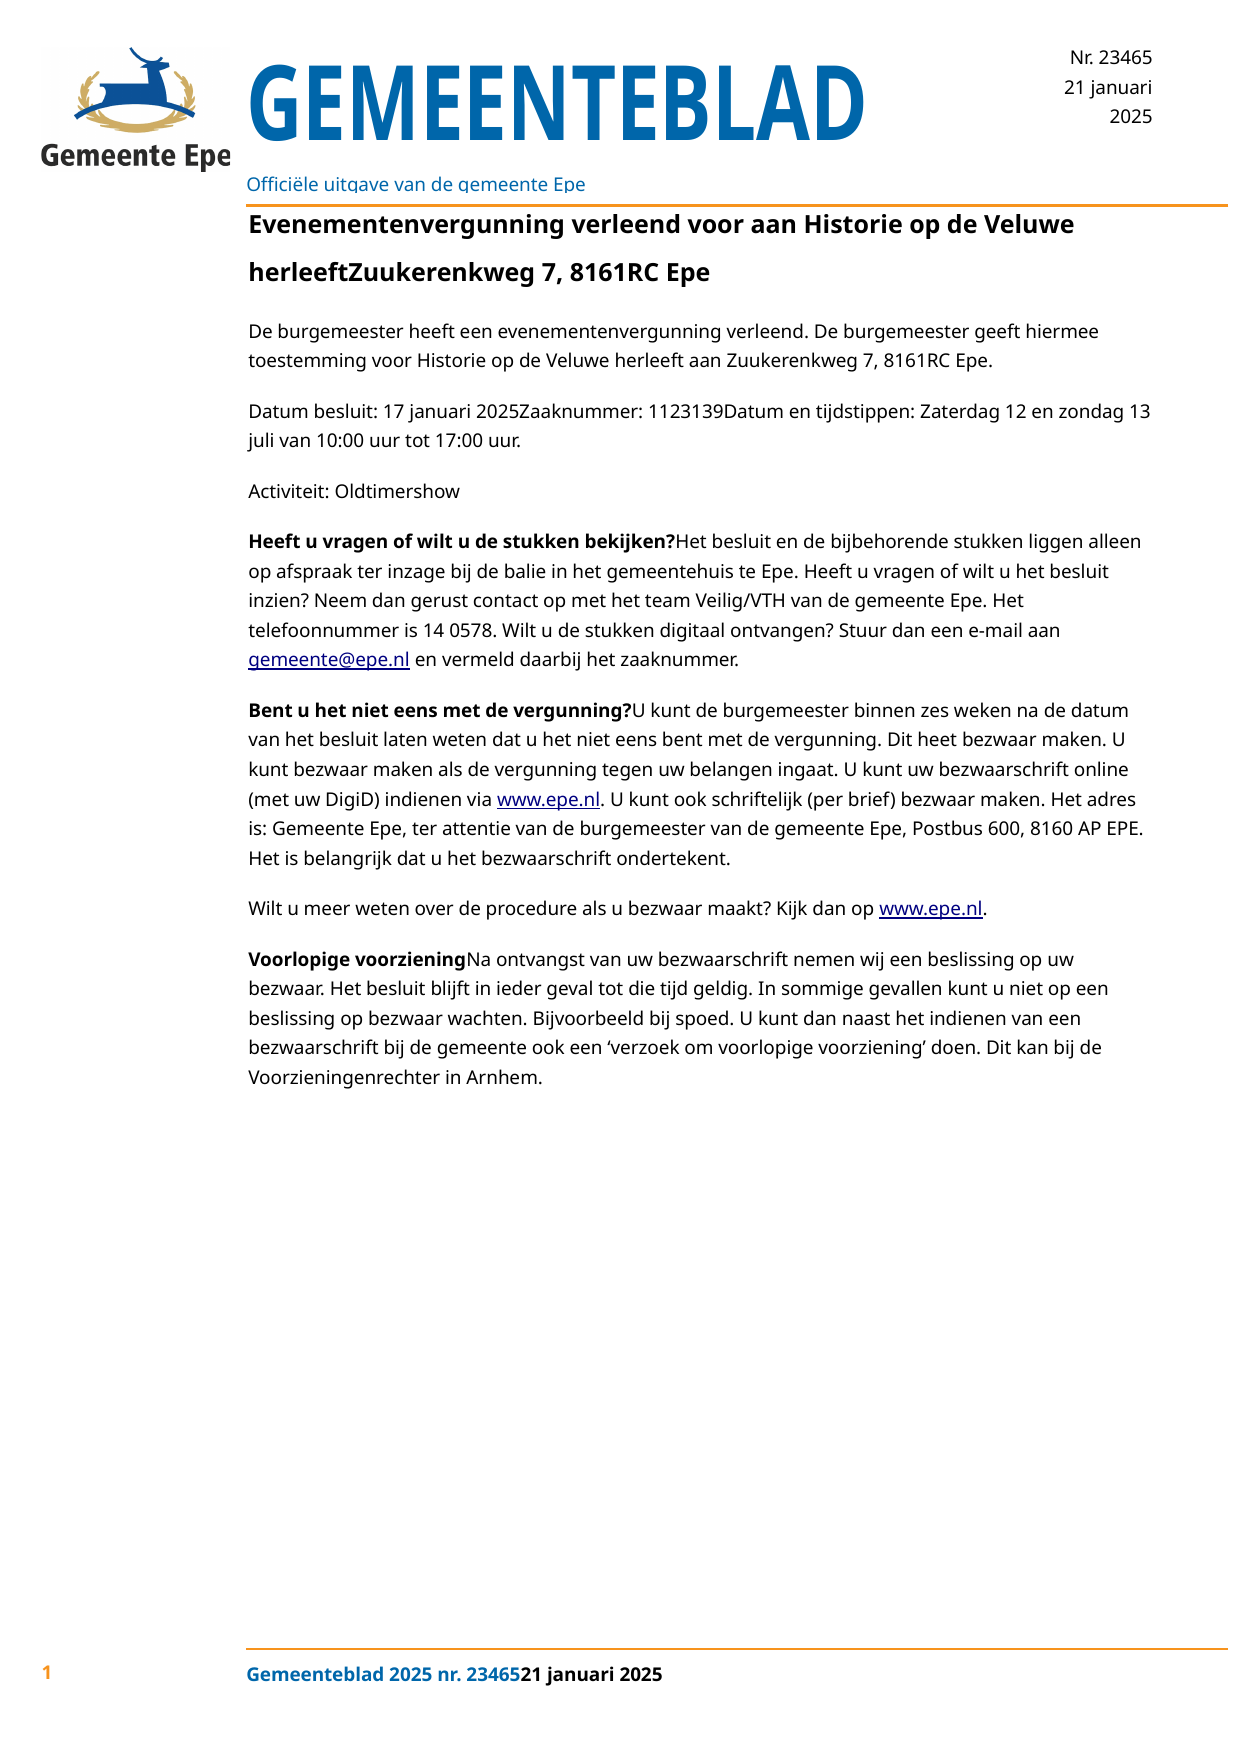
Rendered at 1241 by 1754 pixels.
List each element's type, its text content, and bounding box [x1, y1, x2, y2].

text Heeft u vragen of wilt u de stukken bekijken?Het besluit en de bijbehorende stukken liggen alleen op afspraak ter inzage bij de balie in het gemeentehuis te Epe. Heeft u vragen of wilt u het besluit inzien? Neem dan gerust contact op met het team Veilig/VTH van de gemeente Epe. Het telefoonnummer is 14 0578. Wilt u de stukken digitaal ontvangen? Stuur dan een e-mail aan gemeente@epe.nl en vermeld daarbij het zaaknummer. [248, 528, 1152, 672]
text Bent u het niet eens met de vergunning?U kunt de burgemeester binnen zes weken na de datum van het besluit laten weten dat u het niet eens bent met de vergunning. Dit heet bezwaar maken. U kunt bezwaar maken als de vergunning tegen uw belangen ingaat. U kunt uw bezwaarschrift online (met uw DigiD) indienen via www.epe.nl. U kunt ook schriftelijk (per brief) bezwaar maken. Het adres is: Gemeente Epe, ter attentie van de burgemeester van de gemeente Epe, Postbus 600, 8160 AP EPE. Het is belangrijk dat u het bezwaarschrift ondertekent. [248, 697, 1152, 871]
text Wilt u meer weten over de procedure als u bezwaar maakt? Kijk dan op www.epe.nl. [248, 895, 1152, 921]
text Datum besluit: 17 januari 2025Zaaknummer: 1123139Datum en tijdstippen: Zaterdag 12 en zondag 13 juli van 10:00 uur tot 17:00 uur. [248, 398, 1152, 453]
text Evenementenvergunning verleend voor aan Historie op de Veluwe herleeftZuukerenkweg 7, 8161RC Epe [248, 207, 1152, 288]
text Activiteit: Oldtimershow [248, 478, 1152, 504]
text De burgemeester heeft een evenementenvergunning verleend. De burgemeester geeft hiermee toestemming voor Historie op de Veluwe herleeft aan Zuukerenkweg 7, 8161RC Epe. [248, 318, 1152, 373]
picture [41, 47, 231, 172]
text Voorlopige voorzieningNa ontvangst van uw bezwaarschrift nemen wij een beslissing op uw bezwaar. Het besluit blijft in ieder geval tot die tijd geldig. In sommige gevallen kunt u niet op een beslissing op bezwaar wachten. Bijvoorbeeld bij spoed. U kunt dan naast het indienen van een bezwaarschrift bij de gemeente ook een ‘verzoek om voorlopige voorziening’ doen. Dit kan bij de Voorzieningenrechter in Arnhem. [248, 946, 1152, 1090]
